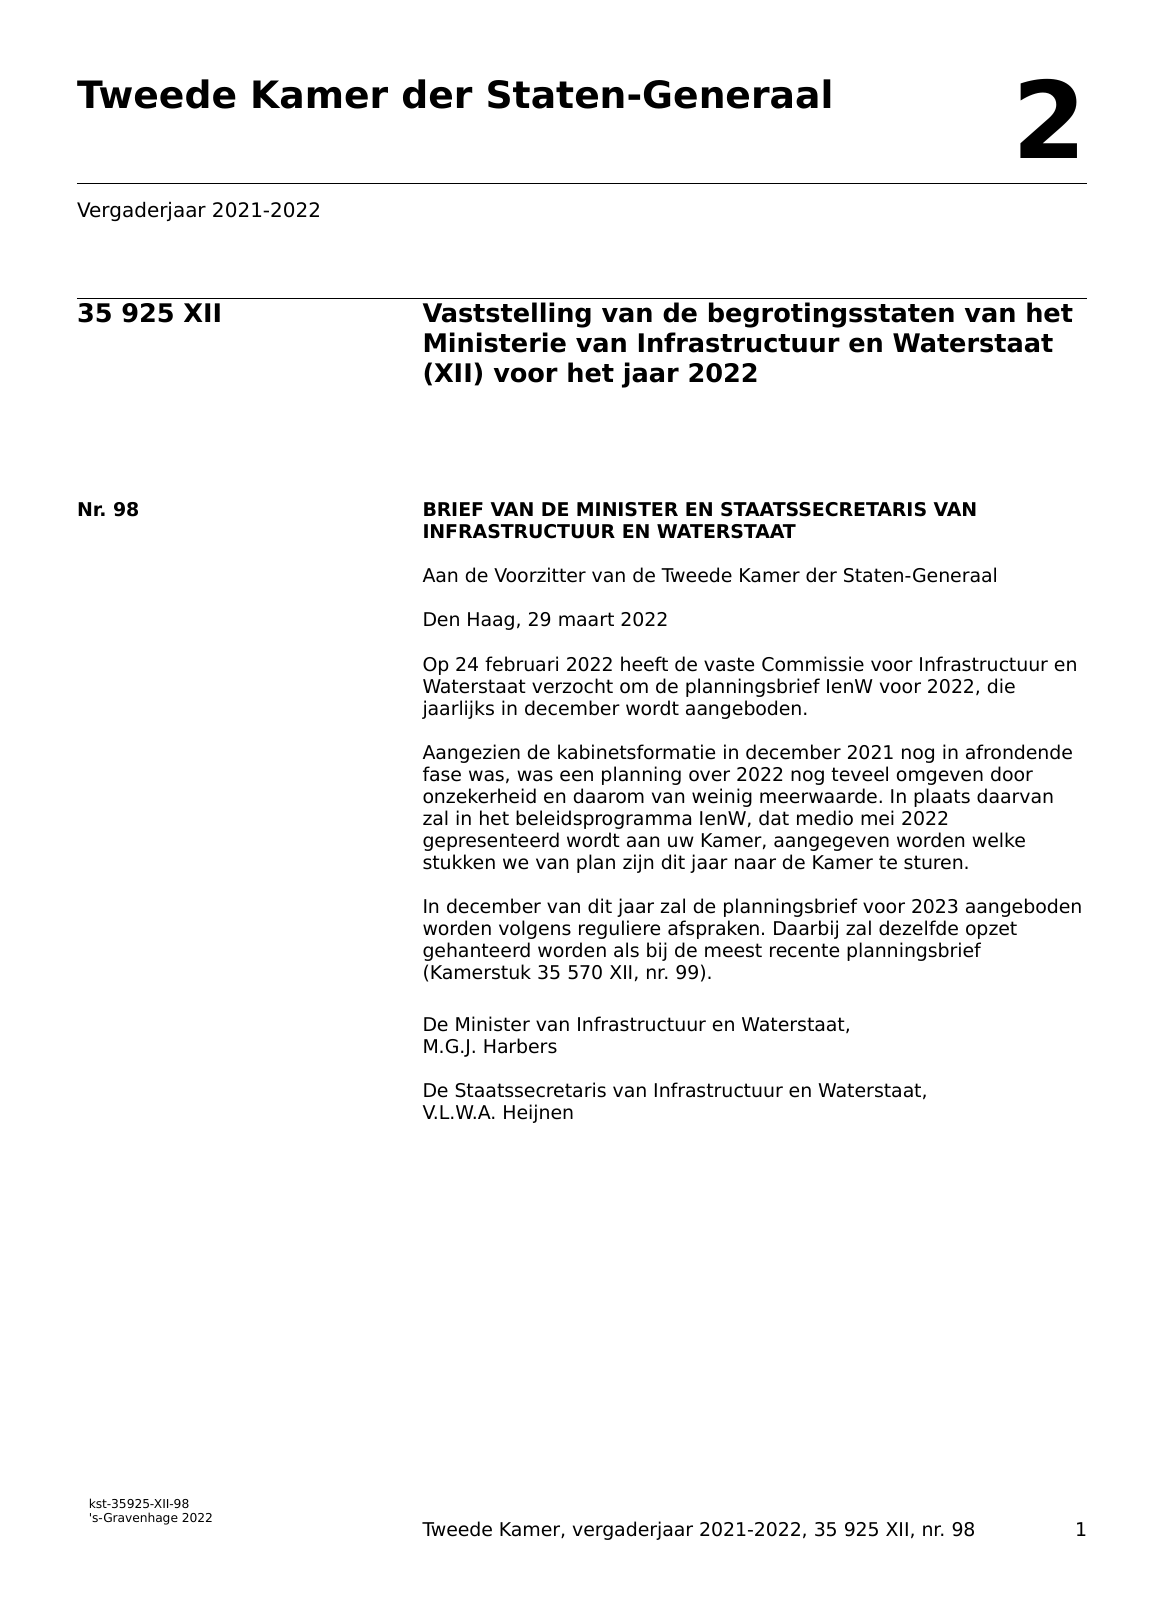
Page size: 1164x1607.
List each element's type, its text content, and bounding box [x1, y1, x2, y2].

text 's-Gravenhage 2022 [88, 1511, 323, 1525]
text Op 24 februari 2022 heeft de vaste Commissie voor Infrastructuur en Waterstaat verzocht om de planningsbrief IenW voor 2022, die jaarlijks in december wordt aangeboden. [422, 653, 1087, 719]
text Den Haag, 29 maart 2022 [422, 609, 1087, 631]
text Aan de Voorzitter van de Tweede Kamer der Staten-Generaal [422, 565, 1087, 587]
text De Staatssecretaris van Infrastructuur en Waterstaat, V.L.W.A. Heijnen [422, 1080, 1087, 1124]
table_header Tweede Kamer der Staten-Generaal [77, 59, 886, 183]
text Aangezien de kabinetsformatie in december 2021 nog in afrondende fase was, was een planning over 2022 nog teveel omgeven door onzekerheid en daarom van weinig meerwaarde. In plaats daarvan zal in het beleidsprogramma IenW, dat medio mei 2022 gepresenteerd wordt aan uw Kamer, aangegeven worden welke stukken we van plan zijn dit jaar naar de Kamer te sturen. [422, 742, 1087, 873]
subtitle Nr. 98 BRIEF VAN DE MINISTER EN STAATSSECRETARIS VAN INFRASTRUCTUUR EN WATERSTAAT [77, 499, 1087, 543]
subtitle 35 925 XII Vaststelling van de begrotingsstaten van het Ministerie van Infrastructuur en Waterstaat (XII) voor het jaar 2022 [77, 299, 1087, 388]
text De Minister van Infrastructuur en Waterstaat, M.G.J. Harbers [422, 1014, 1087, 1058]
text kst-35925-XII-98 [88, 1497, 323, 1511]
table_header 2 [886, 59, 1087, 183]
table_cell Vergaderjaar 2021-2022 [77, 184, 1087, 298]
text In december van dit jaar zal de planningsbrief voor 2023 aangeboden worden volgens reguliere afspraken. Daarbij zal dezelfde opzet gehanteerd worden als bij de meest recente planningsbrief (Kamerstuk 35 570 XII, nr. 99). [422, 896, 1087, 984]
